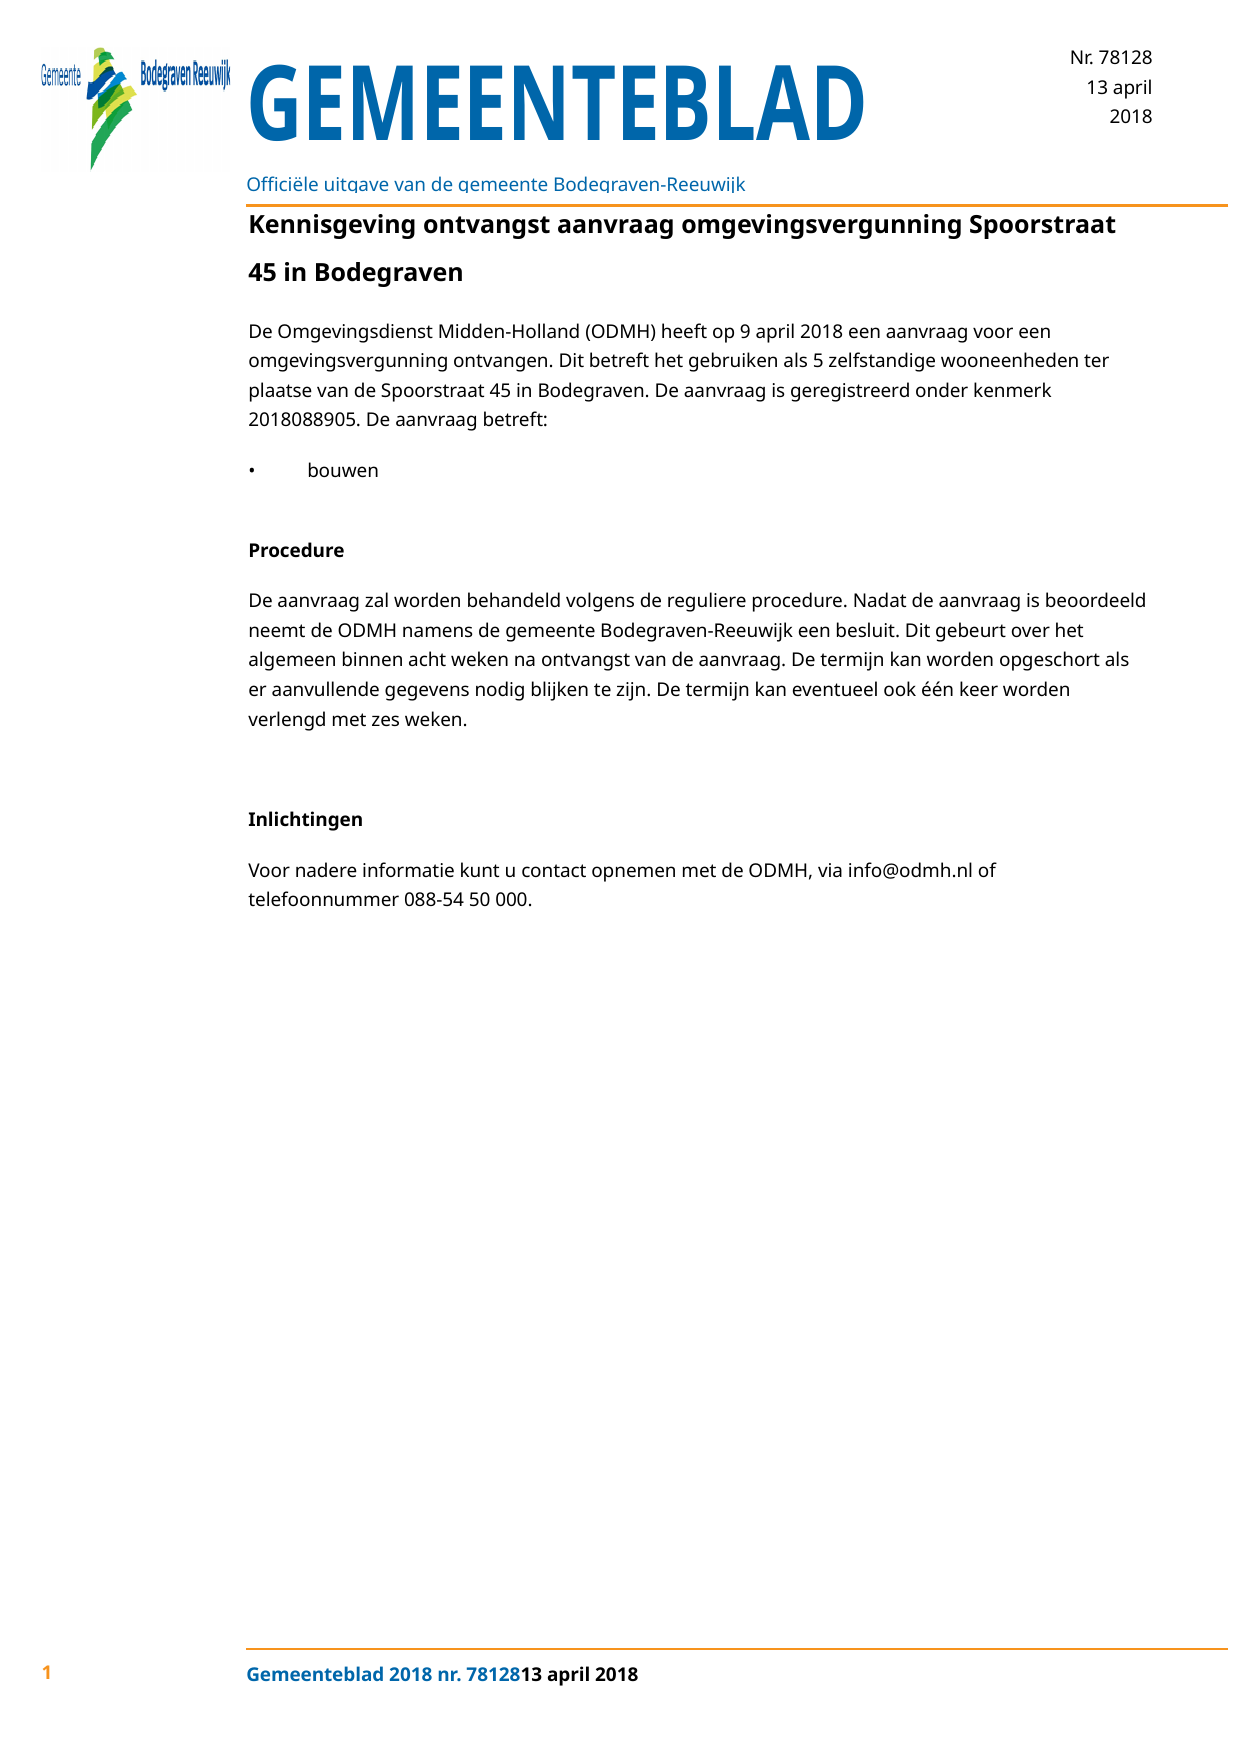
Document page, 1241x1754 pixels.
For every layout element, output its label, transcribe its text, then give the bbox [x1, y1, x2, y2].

text Kennisgeving ontvangst aanvraag omgevingsvergunning Spoorstraat 45 in Bodegraven [248, 207, 1152, 288]
text De aanvraag zal worden behandeld volgens de reguliere procedure. Nadat de aanvraag is beoordeeld neemt de ODMH namens de gemeente Bodegraven-Reeuwijk een besluit. Dit gebeurt over het algemeen binnen acht weken na ontvangst van de aanvraag. De termijn kan worden opgeschort als er aanvullende gegevens nodig blijken te zijn. De termijn kan eventueel ook één keer worden verlengd met zes weken. [248, 587, 1152, 732]
text Voor nadere informatie kunt u contact opnemen met de ODMH, via info@odmh.nl of telefoonnummer 088-54 50 000. [248, 857, 1152, 912]
picture [41, 47, 231, 172]
text Inlichtingen [248, 807, 1152, 832]
text De Omgevingsdienst Midden-Holland (ODMH) heeft op 9 april 2018 een aanvraag voor een omgevingsvergunning ontvangen. Dit betreft het gebruiken als 5 zelfstandige wooneenheden ter plaatse van de Spoorstraat 45 in Bodegraven. De aanvraag is geregistreerd onder kenmerk 2018088905. De aanvraag betreft: [248, 318, 1152, 432]
list bouwen [248, 457, 1152, 483]
text Procedure [248, 537, 1152, 563]
